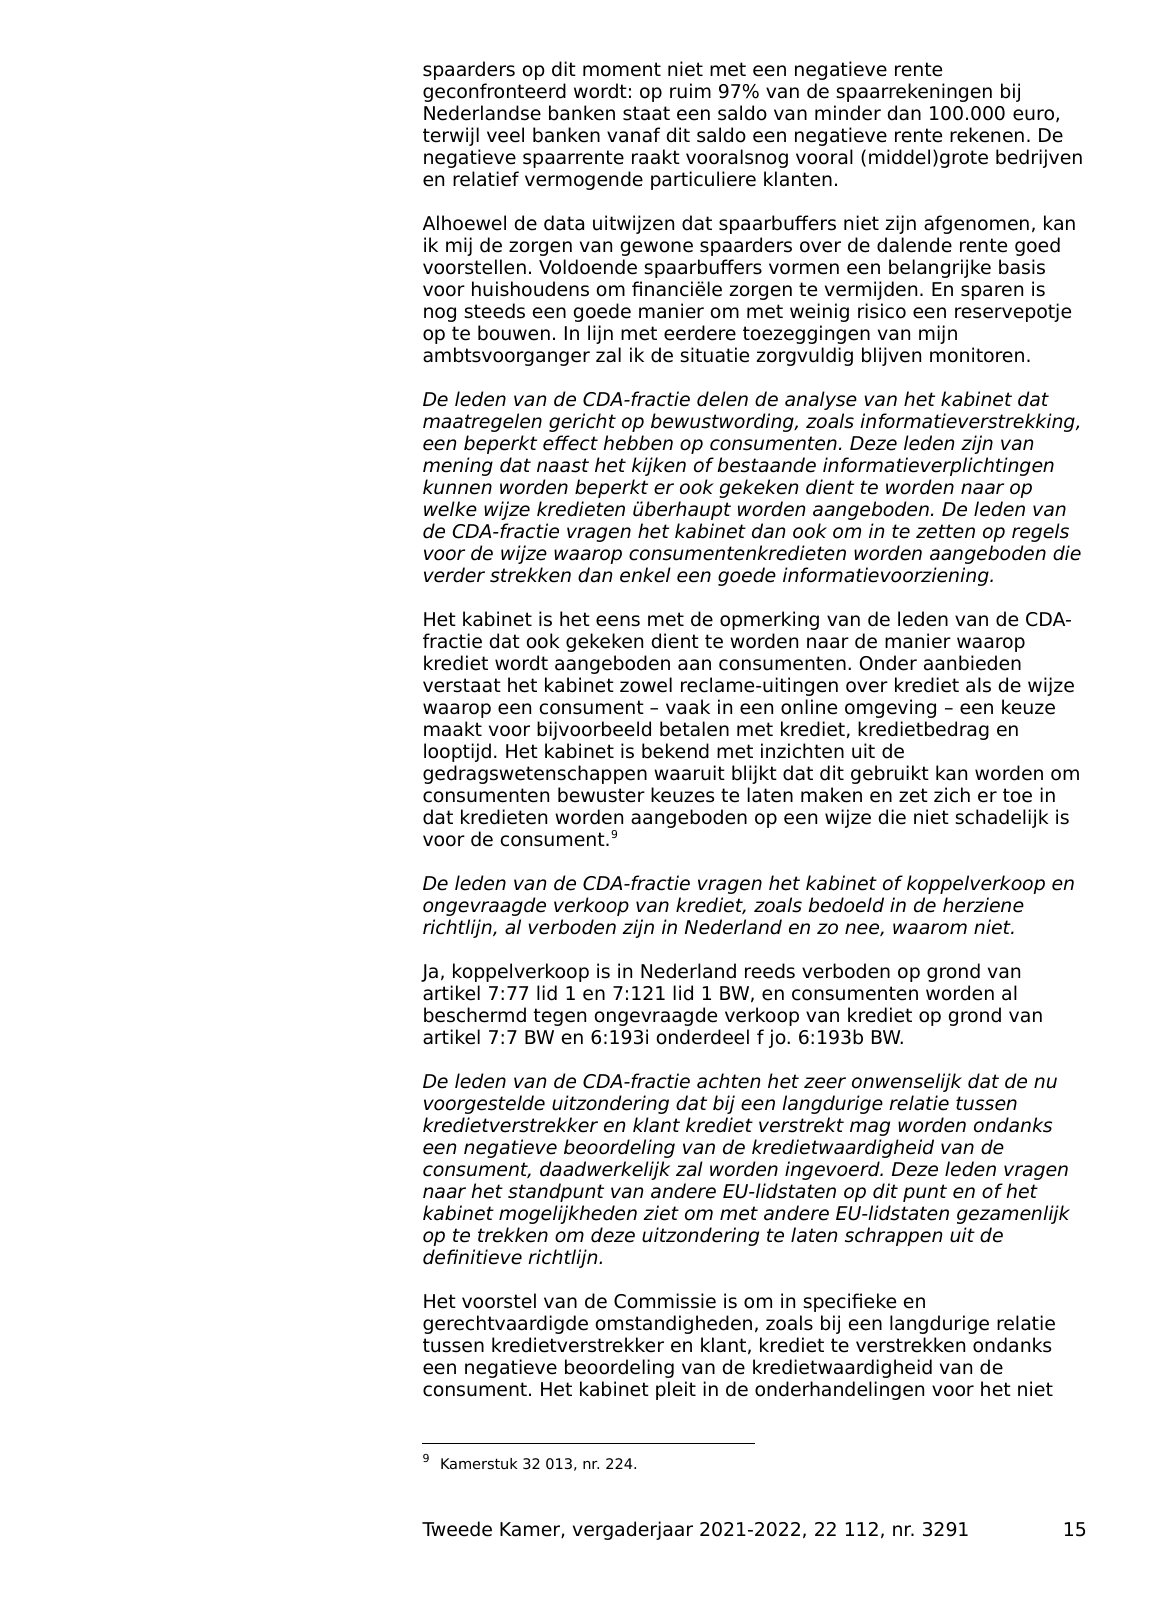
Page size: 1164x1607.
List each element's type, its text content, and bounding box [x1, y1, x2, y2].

text spaarders op dit moment niet met een negatieve rente geconfronteerd wordt: op ruim 97% van de spaarrekeningen bij Nederlandse banken staat een saldo van minder dan 100.000 euro, terwijl veel banken vanaf dit saldo een negatieve rente rekenen. De negatieve spaarrente raakt vooralsnog vooral (middel)grote bedrijven en relatief vermogende particuliere klanten. [422, 59, 1087, 191]
text Het voorstel van de Commissie is om in specifieke en gerechtvaardigde omstandigheden, zoals bij een langdurige relatie tussen kredietverstrekker en klant, krediet te verstrekken ondanks een negatieve beoordeling van de kredietwaardigheid van de consument. Het kabinet pleit in de onderhandelingen voor het niet [422, 1291, 1087, 1401]
text Alhoewel de data uitwijzen dat spaarbuffers niet zijn afgenomen, kan ik mij de zorgen van gewone spaarders over de dalende rente goed voorstellen. Voldoende spaarbuffers vormen een belangrijke basis voor huishoudens om financiële zorgen te vermijden. En sparen is nog steeds een goede manier om met weinig risico een reservepotje op te bouwen. In lijn met eerdere toezeggingen van mijn ambtsvoorganger zal ik de situatie zorgvuldig blijven monitoren. [422, 213, 1087, 367]
text De leden van de CDA-fractie delen de analyse van het kabinet dat maatregelen gericht op bewustwording, zoals informatieverstrekking, een beperkt effect hebben op consumenten. Deze leden zijn van mening dat naast het kijken of bestaande informatieverplichtingen kunnen worden beperkt er ook gekeken dient te worden naar op welke wijze kredieten überhaupt worden aangeboden. De leden van de CDA-fractie vragen het kabinet dan ook om in te zetten op regels voor de wijze waarop consumentenkredieten worden aangeboden die verder strekken dan enkel een goede informatievoorziening. [422, 389, 1087, 587]
text Kamerstuk 32 013, nr. 224. [422, 1452, 1087, 1474]
text Ja, koppelverkoop is in Nederland reeds verboden op grond van artikel 7:77 lid 1 en 7:121 lid 1 BW, en consumenten worden al beschermd tegen ongevraagde verkoop van krediet op grond van artikel 7:7 BW en 6:193i onderdeel f jo. 6:193b BW. [422, 961, 1087, 1049]
text De leden van de CDA-fractie achten het zeer onwenselijk dat de nu voorgestelde uitzondering dat bij een langdurige relatie tussen kredietverstrekker en klant krediet verstrekt mag worden ondanks een negatieve beoordeling van de kredietwaardigheid van de consument, daadwerkelijk zal worden ingevoerd. Deze leden vragen naar het standpunt van andere EU-lidstaten op dit punt en of het kabinet mogelijkheden ziet om met andere EU-lidstaten gezamenlijk op te trekken om deze uitzondering te laten schrappen uit de definitieve richtlijn. [422, 1071, 1087, 1269]
text De leden van de CDA-fractie vragen het kabinet of koppelverkoop en ongevraagde verkoop van krediet, zoals bedoeld in de herziene richtlijn, al verboden zijn in Nederland en zo nee, waarom niet. [422, 873, 1087, 939]
text Het kabinet is het eens met de opmerking van de leden van de CDA-fractie dat ook gekeken dient te worden naar de manier waarop krediet wordt aangeboden aan consumenten. Onder aanbieden verstaat het kabinet zowel reclame-uitingen over krediet als de wijze waarop een consument – vaak in een online omgeving – een keuze maakt voor bijvoorbeeld betalen met krediet, kredietbedrag en looptijd. Het kabinet is bekend met inzichten uit de gedragswetenschappen waaruit blijkt dat dit gebruikt kan worden om consumenten bewuster keuzes te laten maken en zet zich er toe in dat kredieten worden aangeboden op een wijze die niet schadelijk is voor de consument. [422, 609, 1087, 851]
